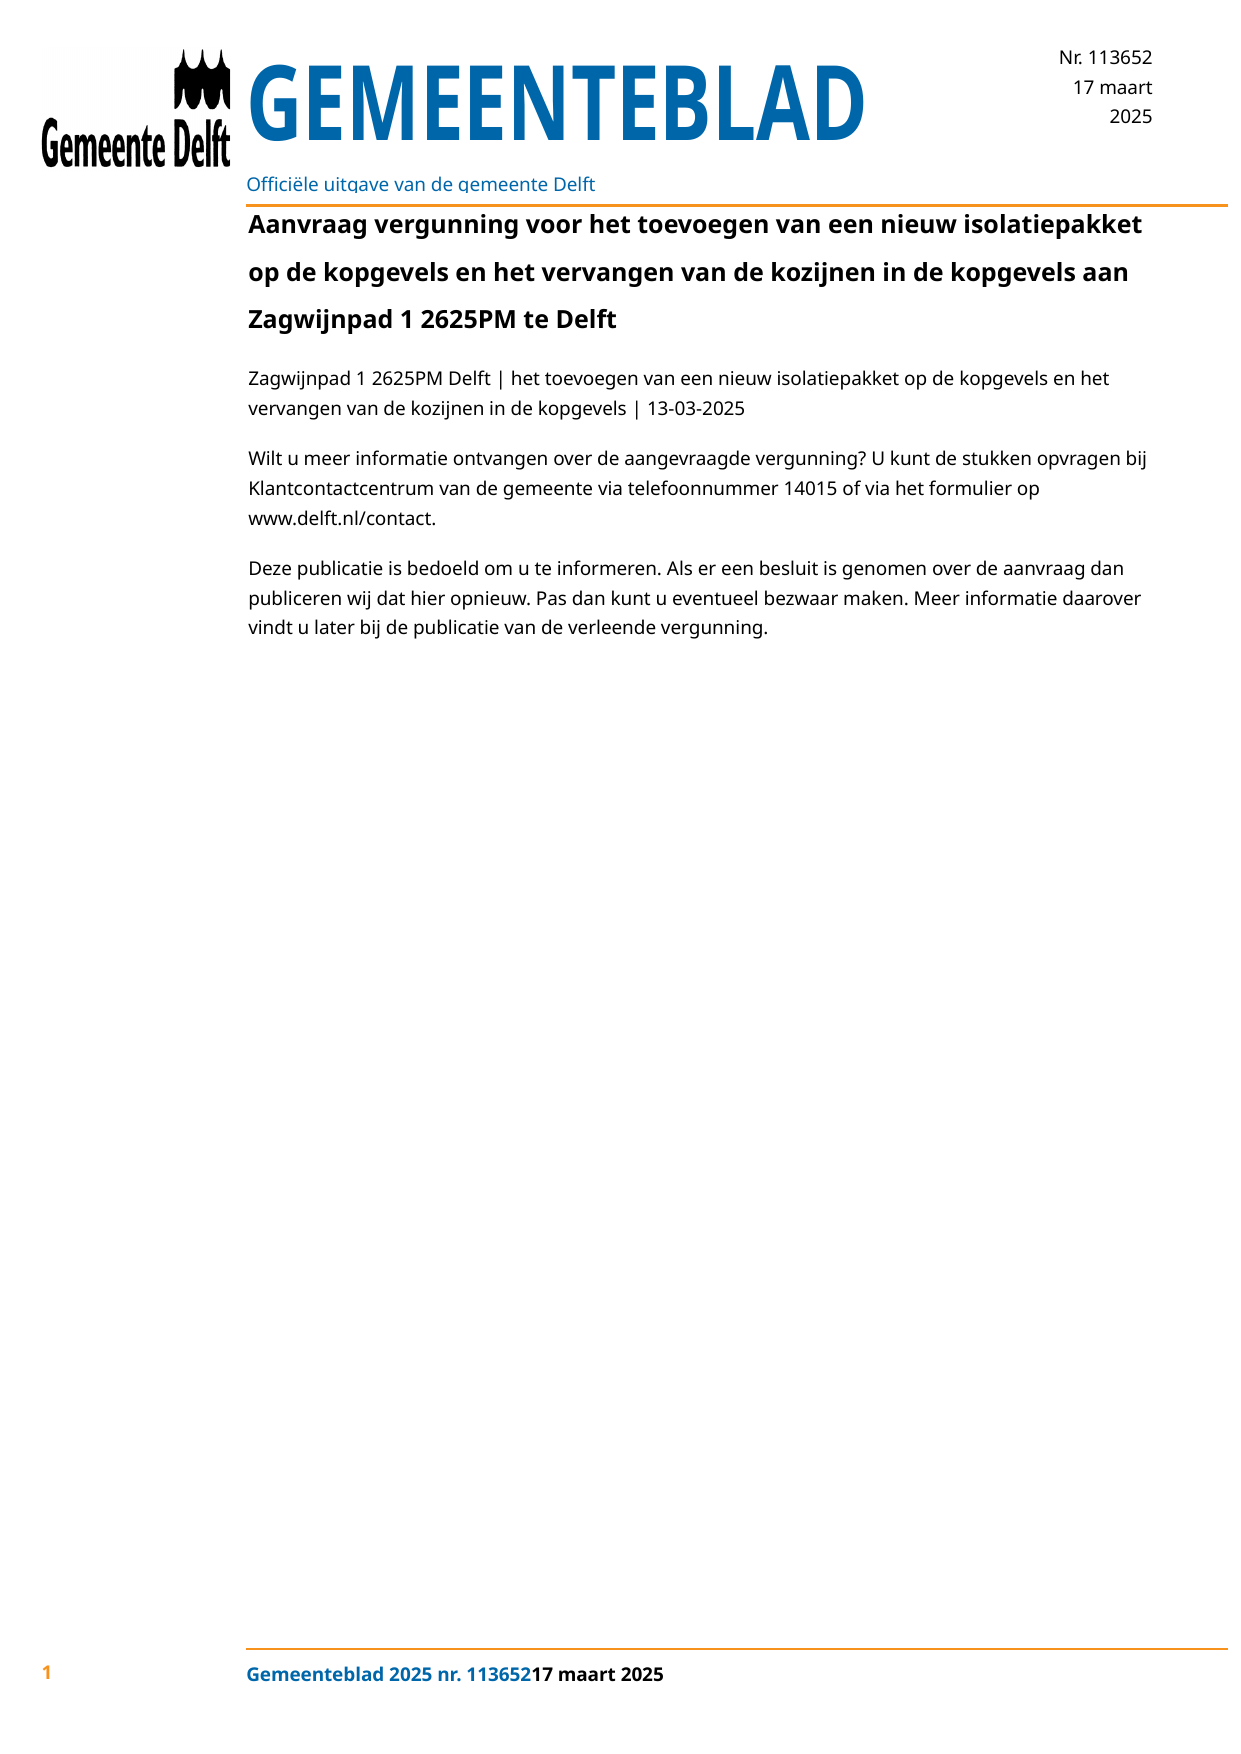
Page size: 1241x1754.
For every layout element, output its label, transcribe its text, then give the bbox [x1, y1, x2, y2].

text Wilt u meer informatie ontvangen over de aangevraagde vergunning? U kunt de stukken opvragen bij Klantcontactcentrum van de gemeente via telefoonnummer 14015 of via het formulier op www.delft.nl/contact. [248, 446, 1152, 530]
picture [41, 47, 231, 172]
text Deze publicatie is bedoeld om u te informeren. Als er een besluit is genomen over de aanvraag dan publiceren wij dat hier opnieuw. Pas dan kunt u eventueel bezwaar maken. Meer informatie daarover vindt u later bij de publicatie van de verleende vergunning. [248, 555, 1152, 640]
text Zagwijnpad 1 2625PM Delft | het toevoegen van een nieuw isolatiepakket op de kopgevels en het vervangen van de kozijnen in de kopgevels | 13-03-2025 [248, 366, 1152, 421]
text Aanvraag vergunning voor het toevoegen van een nieuw isolatiepakket op de kopgevels en het vervangen van de kozijnen in de kopgevels aan Zagwijnpad 1 2625PM te Delft [248, 207, 1152, 336]
